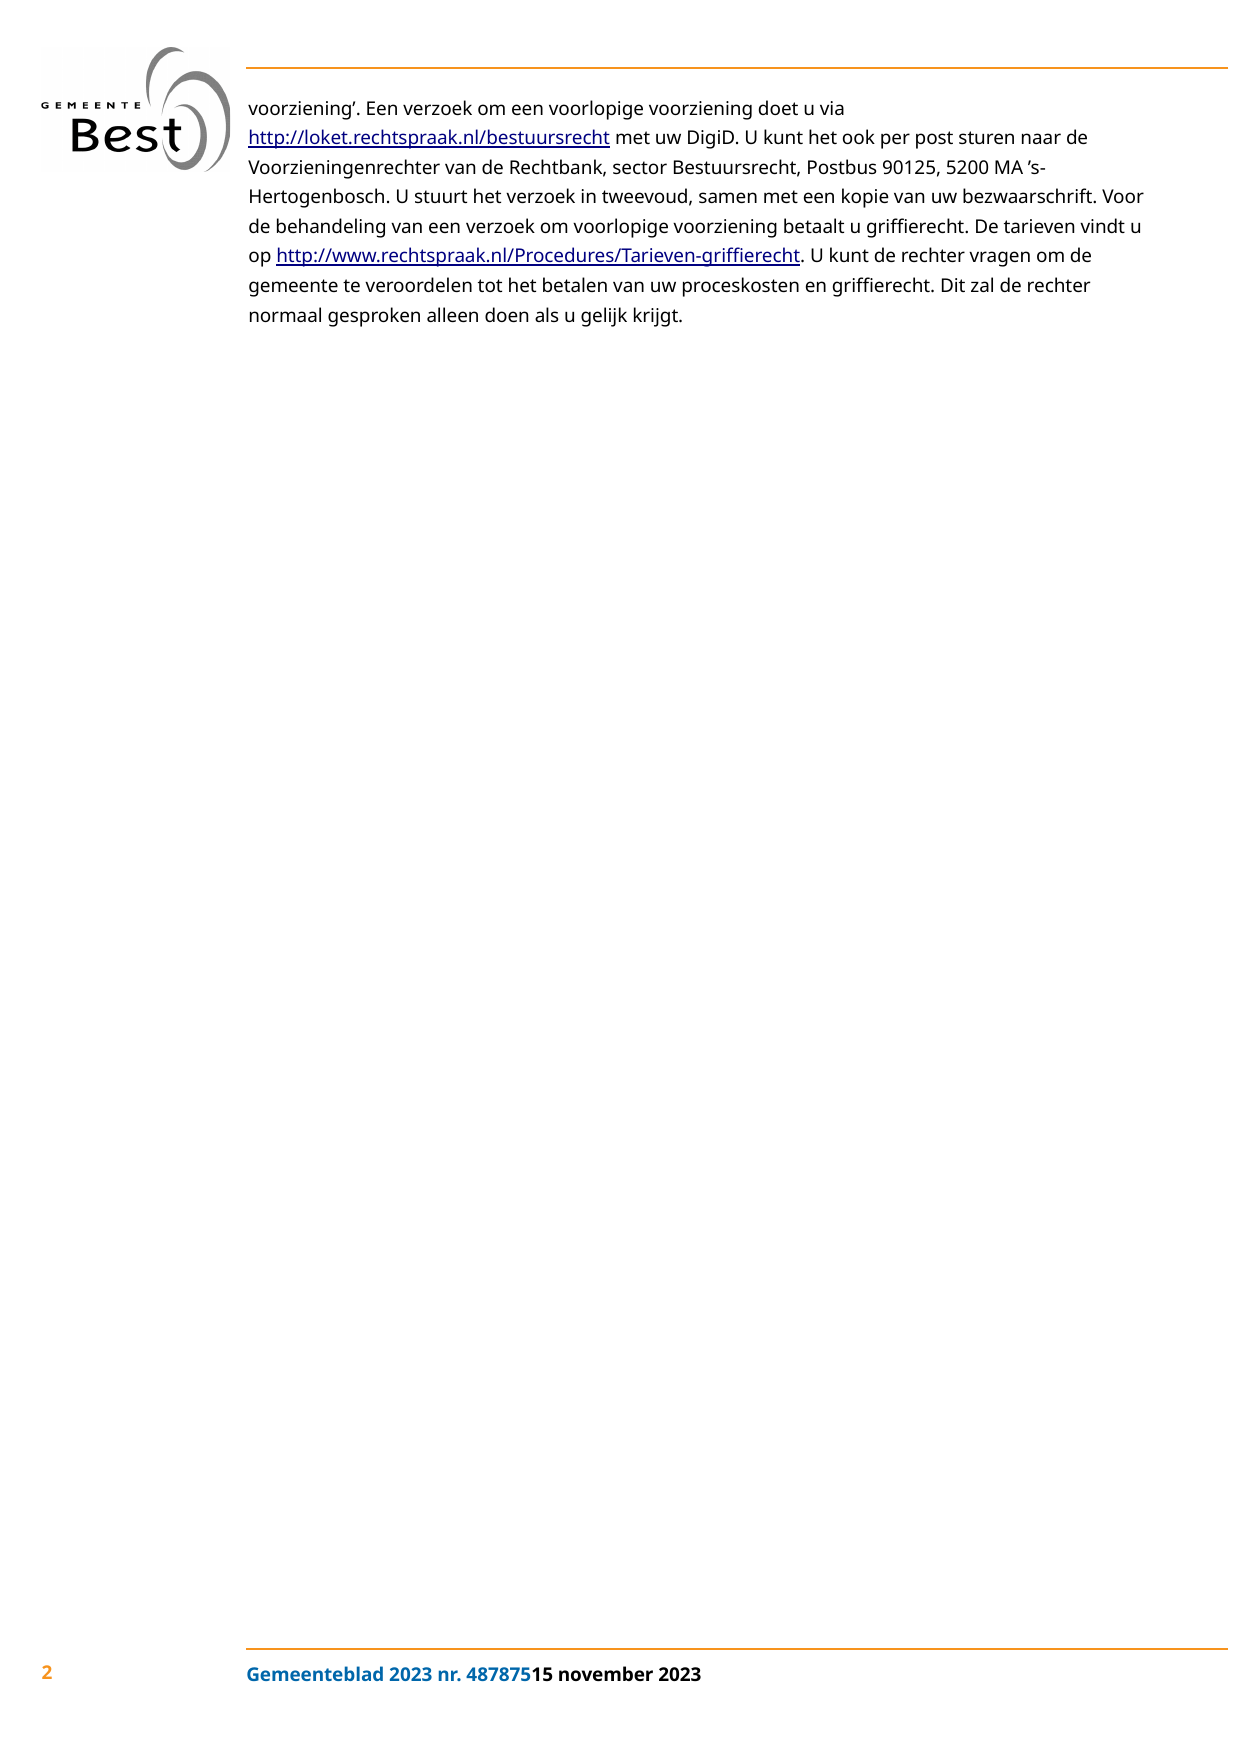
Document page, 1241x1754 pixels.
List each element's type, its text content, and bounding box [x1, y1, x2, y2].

picture [41, 47, 231, 172]
text voorziening’. Een verzoek om een voorlopige voorziening doet u via http://loket.rechtspraak.nl/bestuursrecht met uw DigiD. U kunt het ook per post sturen naar de Voorzieningenrechter van de Rechtbank, sector Bestuursrecht, Postbus 90125, 5200 MA ’s-Hertogenbosch. U stuurt het verzoek in tweevoud, samen met een kopie van uw bezwaarschrift. Voor de behandeling van een verzoek om voorlopige voorziening betaalt u griffierecht. De tarieven vindt u op http://www.rechtspraak.nl/Procedures/Tarieven-griffierecht. U kunt de rechter vragen om de gemeente te veroordelen tot het betalen van uw proceskosten en griffierecht. Dit zal de rechter normaal gesproken alleen doen als u gelijk krijgt. [248, 95, 1152, 328]
